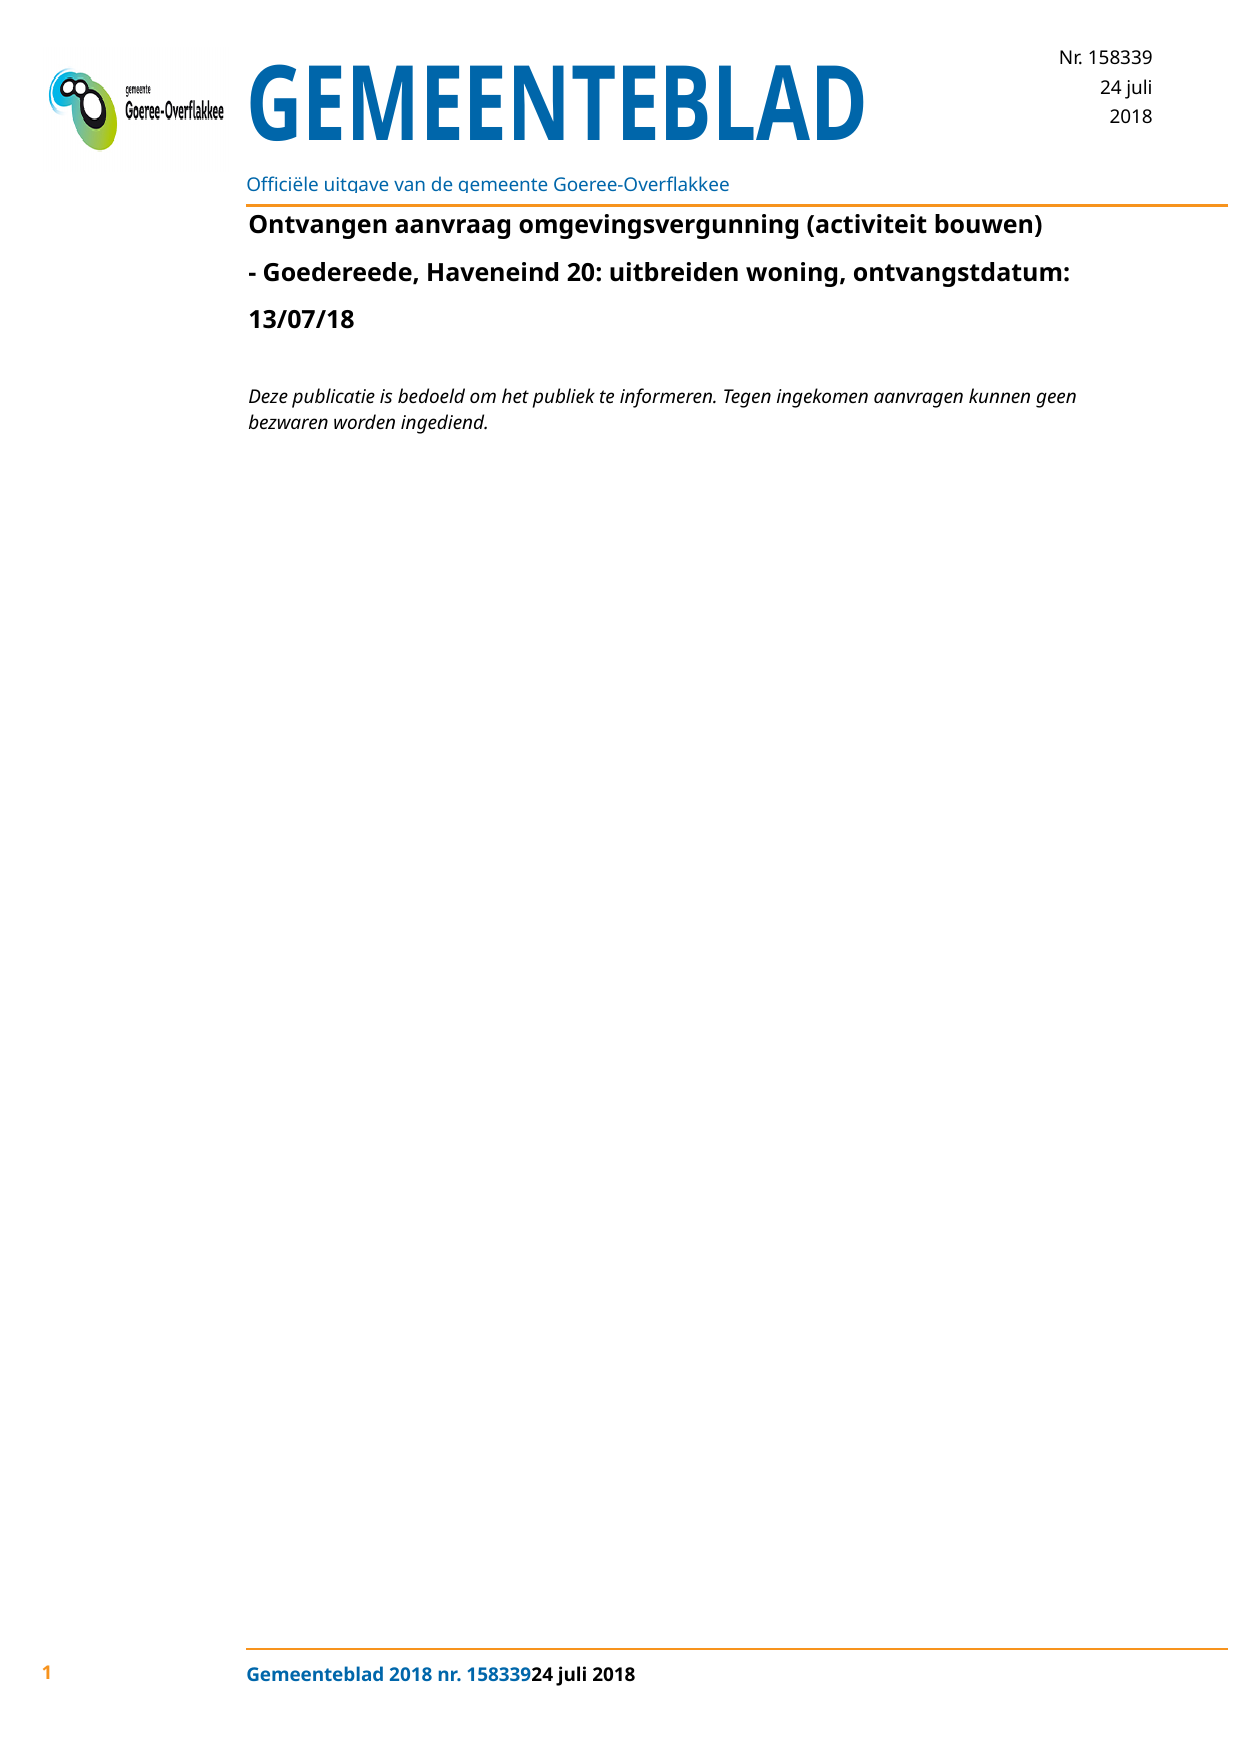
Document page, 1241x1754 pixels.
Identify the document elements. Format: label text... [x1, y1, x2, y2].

text Ontvangen aanvraag omgevingsvergunning (activiteit bouwen) - Goedereede, Haveneind 20: uitbreiden woning, ontvangstdatum: 13/07/18 [248, 207, 1152, 336]
text Deze publicatie is bedoeld om het publiek te informeren. Tegen ingekomen aanvragen kunnen geen bezwaren worden ingediend. [248, 384, 1152, 435]
picture [41, 47, 231, 172]
